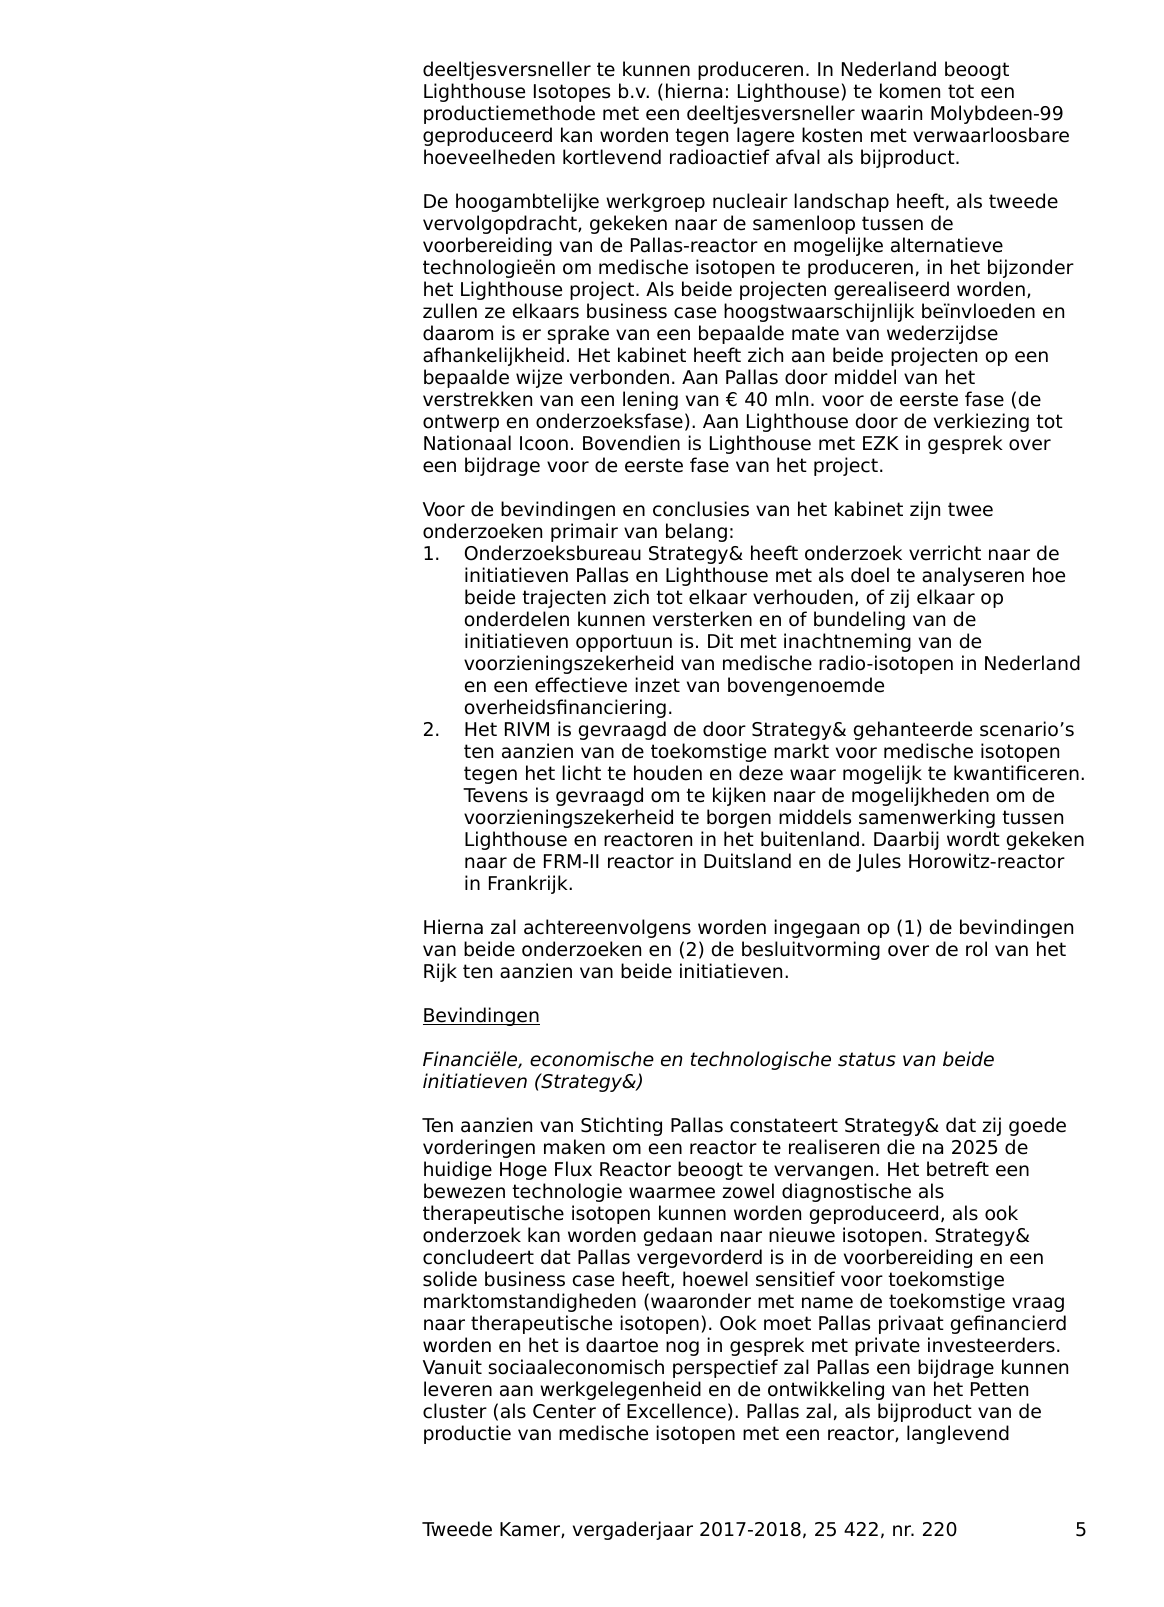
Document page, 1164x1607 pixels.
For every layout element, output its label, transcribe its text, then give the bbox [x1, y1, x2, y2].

text 1. Onderzoeksbureau Strategy& heeft onderzoek verricht naar de initiatieven Pallas en Lighthouse met als doel te analyseren hoe beide trajecten zich tot elkaar verhouden, of zij elkaar op onderdelen kunnen versterken en of bundeling van de initiatieven opportuun is. Dit met inachtneming van de voorzieningszekerheid van medische radio-isotopen in Nederland en een effectieve inzet van bovengenoemde overheidsfinanciering. [422, 543, 1087, 719]
subtitle Financiële, economische en technologische status van beide initiatieven (Strategy&) [422, 1049, 1087, 1093]
text Hierna zal achtereenvolgens worden ingegaan op (1) de bevindingen van beide onderzoeken en (2) de besluitvorming over de rol van het Rijk ten aanzien van beide initiatieven. [422, 917, 1087, 983]
text deeltjesversneller te kunnen produceren. In Nederland beoogt Lighthouse Isotopes b.v. (hierna: Lighthouse) te komen tot een productiemethode met een deeltjesversneller waarin Molybdeen-99 geproduceerd kan worden tegen lagere kosten met verwaarloosbare hoeveelheden kortlevend radioactief afval als bijproduct. [422, 59, 1087, 169]
text Ten aanzien van Stichting Pallas constateert Strategy& dat zij goede vorderingen maken om een reactor te realiseren die na 2025 de huidige Hoge Flux Reactor beoogt te vervangen. Het betreft een bewezen technologie waarmee zowel diagnostische als therapeutische isotopen kunnen worden geproduceerd, als ook onderzoek kan worden gedaan naar nieuwe isotopen. Strategy& concludeert dat Pallas vergevorderd is in de voorbereiding en een solide business case heeft, hoewel sensitief voor toekomstige marktomstandigheden (waaronder met name de toekomstige vraag naar therapeutische isotopen). Ook moet Pallas privaat gefinancierd worden en het is daartoe nog in gesprek met private investeerders. Vanuit sociaaleconomisch perspectief zal Pallas een bijdrage kunnen leveren aan werkgelegenheid en de ontwikkeling van het Petten cluster (als Center of Excellence). Pallas zal, als bijproduct van de productie van medische isotopen met een reactor, langlevend [422, 1115, 1087, 1445]
subtitle Bevindingen [422, 1005, 1087, 1027]
text Voor de bevindingen en conclusies van het kabinet zijn twee onderzoeken primair van belang: [422, 499, 1087, 543]
text De hoogambtelijke werkgroep nucleair landschap heeft, als tweede vervolgopdracht, gekeken naar de samenloop tussen de voorbereiding van de Pallas-reactor en mogelijke alternatieve technologieën om medische isotopen te produceren, in het bijzonder het Lighthouse project. Als beide projecten gerealiseerd worden, zullen ze elkaars business case hoogstwaarschijnlijk beïnvloeden en daarom is er sprake van een bepaalde mate van wederzijdse afhankelijkheid. Het kabinet heeft zich aan beide projecten op een bepaalde wijze verbonden. Aan Pallas door middel van het verstrekken van een lening van € 40 mln. voor de eerste fase (de ontwerp en onderzoeksfase). Aan Lighthouse door de verkiezing tot Nationaal Icoon. Bovendien is Lighthouse met EZK in gesprek over een bijdrage voor de eerste fase van het project. [422, 191, 1087, 477]
text 2. Het RIVM is gevraagd de door Strategy& gehanteerde scenario’s ten aanzien van de toekomstige markt voor medische isotopen tegen het licht te houden en deze waar mogelijk te kwantificeren. Tevens is gevraagd om te kijken naar de mogelijkheden om de voorzieningszekerheid te borgen middels samenwerking tussen Lighthouse en reactoren in het buitenland. Daarbij wordt gekeken naar de FRM-II reactor in Duitsland en de Jules Horowitz-reactor in Frankrijk. [422, 719, 1087, 895]
